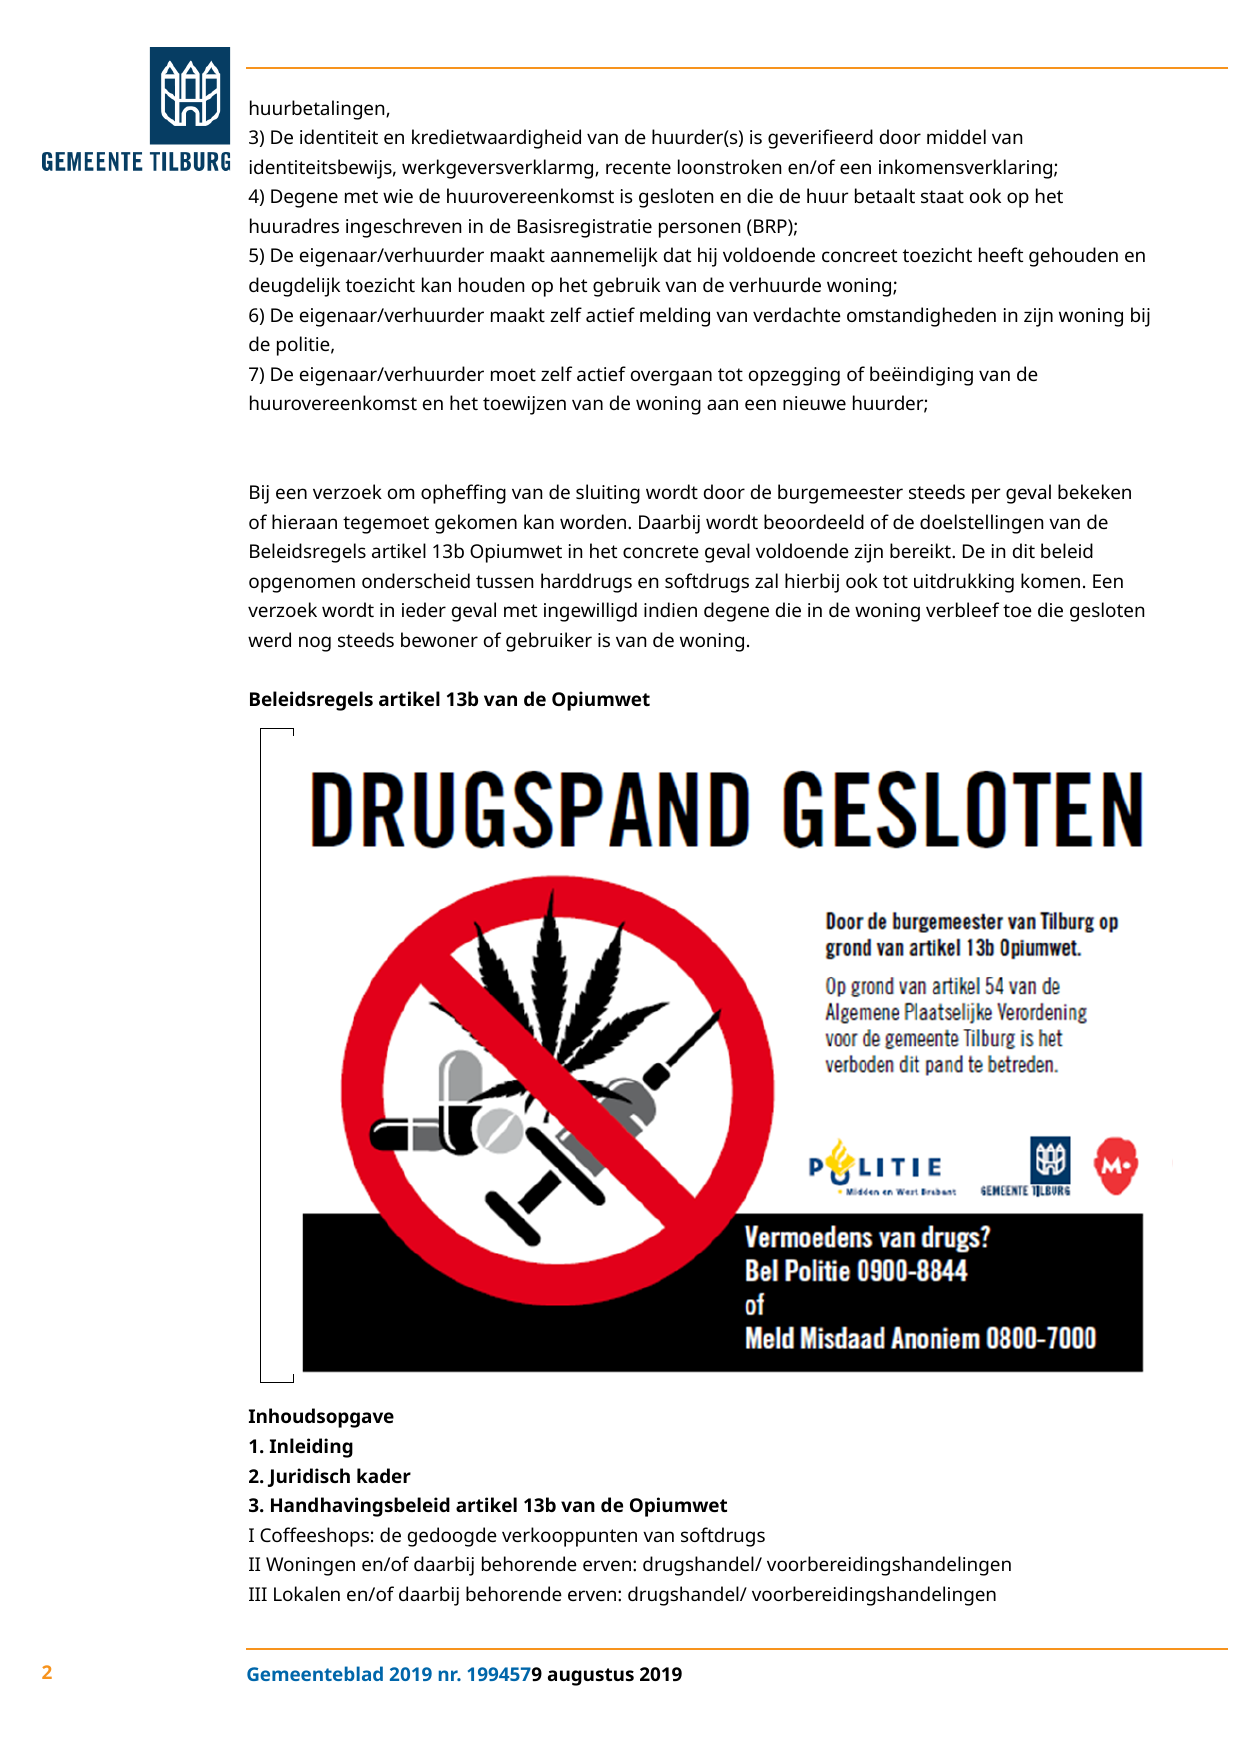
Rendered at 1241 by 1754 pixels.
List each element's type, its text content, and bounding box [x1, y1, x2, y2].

text 5) De eigenaar/verhuurder maakt aannemelijk dat hij voldoende concreet toezicht heeft gehouden en deugdelijk toezicht kan houden op het gebruik van de verhuurde woning; [248, 243, 1152, 298]
text II Woningen en/of daarbij behorende erven: drugshandel/ voorbereidingshandelingen [248, 1552, 1152, 1577]
picture [41, 47, 231, 172]
text 7) De eigenaar/verhuurder moet zelf actief overgaan tot opzegging of beëindiging van de huurovereenkomst en het toewijzen van de woning aan een nieuwe huurder; [248, 361, 1152, 416]
text Bij een verzoek om opheffing van de sluiting wordt door de burgemeester steeds per geval bekeken of hieraan tegemoet gekomen kan worden. Daarbij wordt beoordeeld of de doelstellingen van de Beleidsregels artikel 13b Opiumwet in het concrete geval voldoende zijn bereikt. De in dit beleid opgenomen onderscheid tussen harddrugs en softdrugs zal hierbij ook tot uitdrukking komen. Een verzoek wordt in ieder geval met ingewilligd indien degene die in de woning verbleef toe die gesloten werd nog steeds bewoner of gebruiker is van de woning. [248, 479, 1152, 653]
text 6) De eigenaar/verhuurder maakt zelf actief melding van verdachte omstandigheden in zijn woning bij de politie, [248, 302, 1152, 357]
text Inhoudsopgave [248, 1404, 1152, 1429]
text 3) De identiteit en kredietwaardigheid van de huurder(s) is geverifieerd door middel van identiteitsbewijs, werkgeversverklarmg, recente loonstroken en/of een inkomensverklaring; [248, 124, 1152, 180]
text huurbetalingen, [248, 95, 1152, 121]
text 2. Juridisch kader [248, 1463, 1152, 1488]
text III Lokalen en/of daarbij behorende erven: drugshandel/ voorbereidingshandelingen [248, 1581, 1152, 1607]
text 1. Inleiding [248, 1433, 1152, 1459]
text Beleidsregels artikel 13b van de Opiumwet [248, 686, 1152, 712]
picture [268, 736, 1173, 1374]
text 4) Degene met wie de huurovereenkomst is gesloten en die de huur betaalt staat ook op het huuradres ingeschreven in de Basisregistratie personen (BRP); [248, 183, 1152, 239]
text 3. Handhavingsbeleid artikel 13b van de Opiumwet [248, 1492, 1152, 1518]
text I Coffeeshops: de gedoogde verkooppunten van softdrugs [248, 1522, 1152, 1548]
